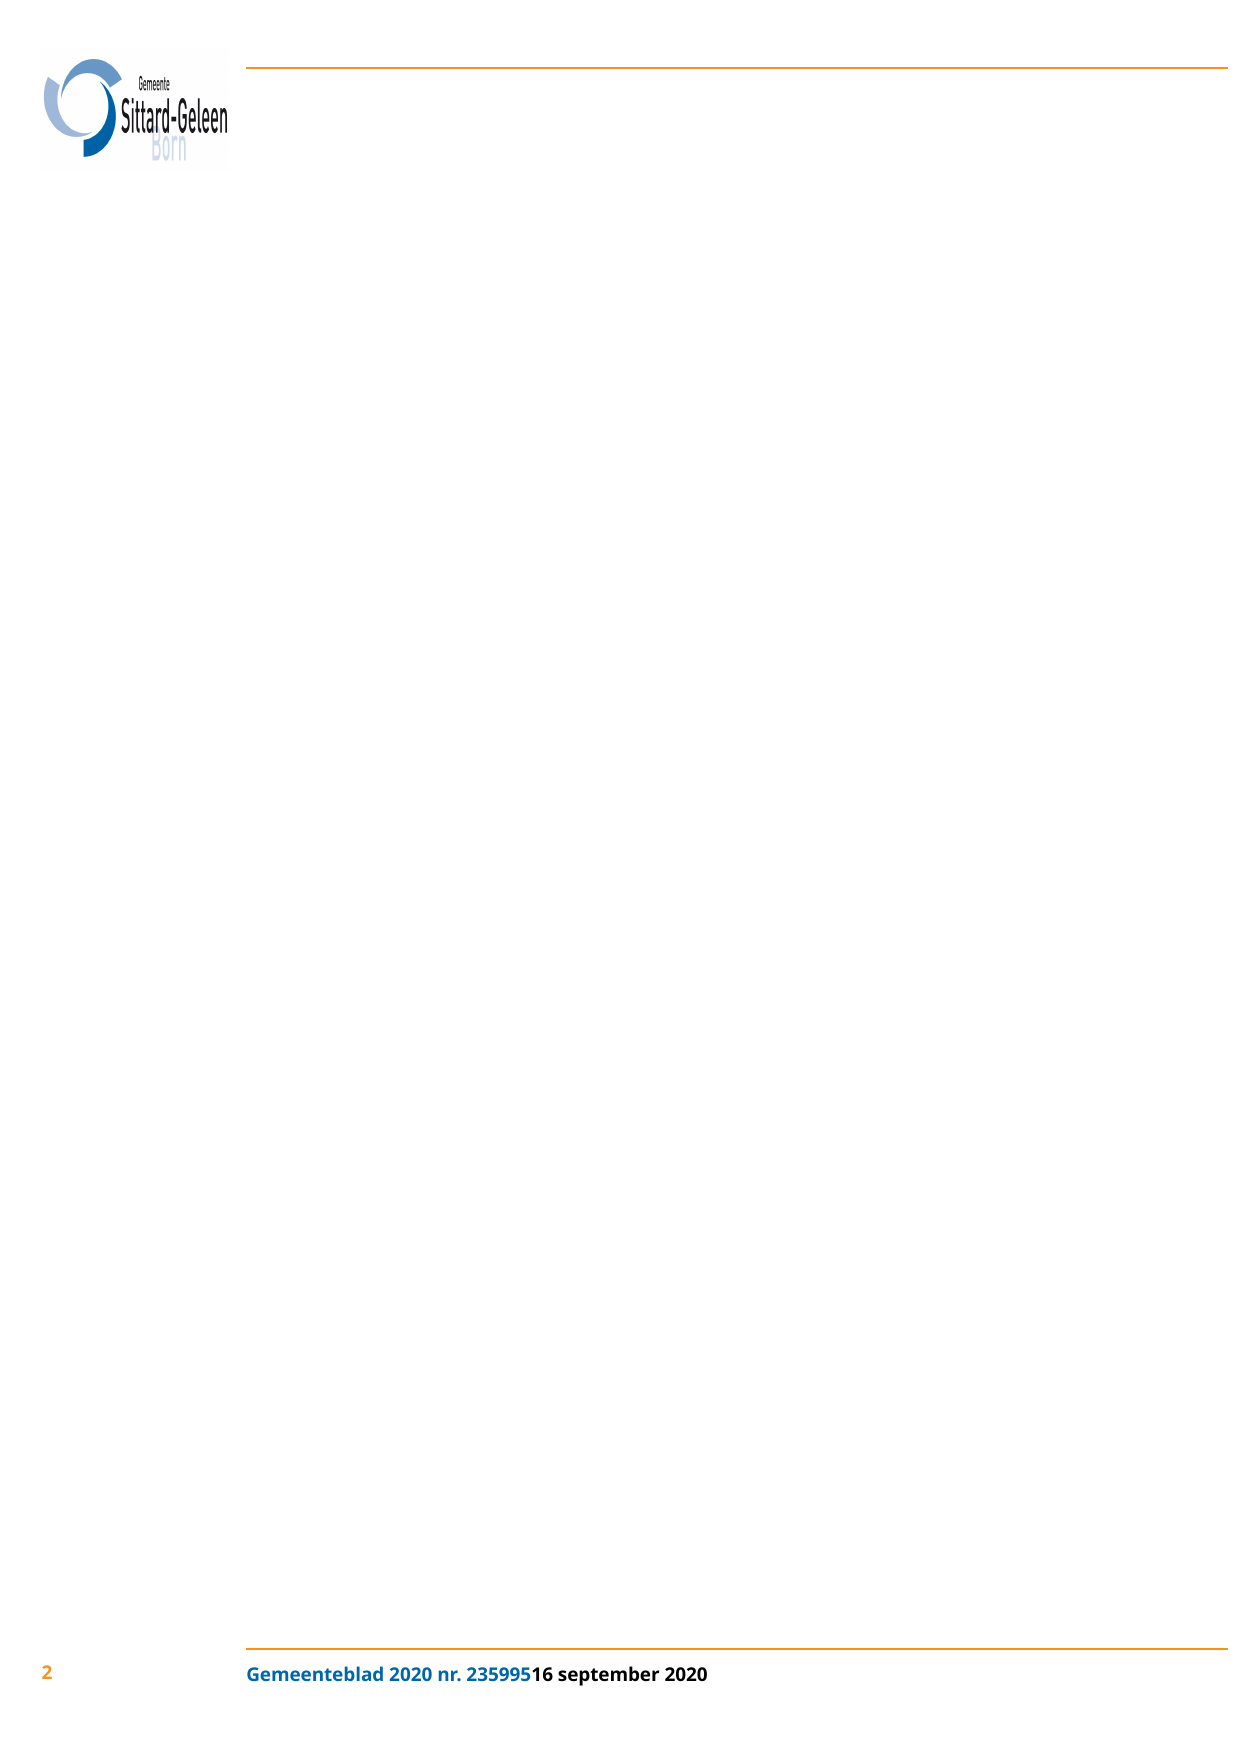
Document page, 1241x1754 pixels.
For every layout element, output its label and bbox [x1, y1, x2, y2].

picture [41, 47, 231, 172]
